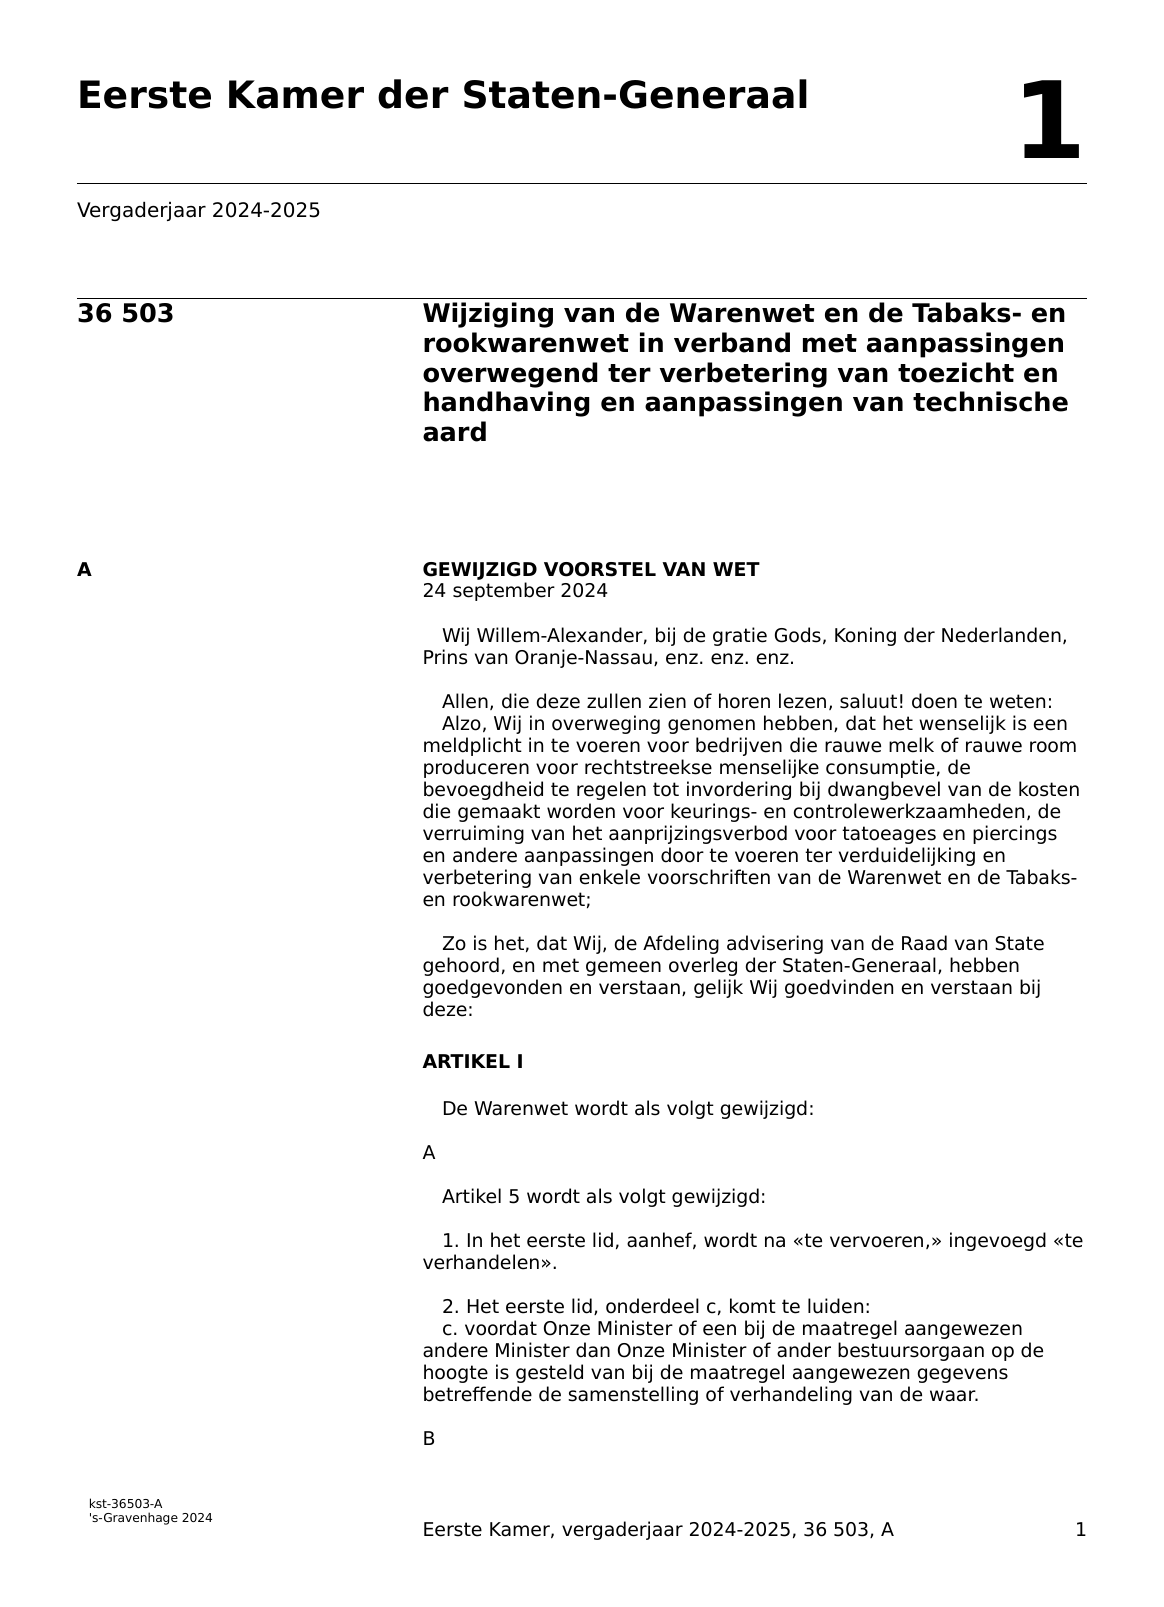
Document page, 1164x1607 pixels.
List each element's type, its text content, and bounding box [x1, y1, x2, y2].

text 1. In het eerste lid, aanhef, wordt na «te vervoeren,» ingevoegd «te verhandelen». [422, 1230, 1087, 1274]
text B [422, 1428, 1087, 1450]
subtitle A GEWIJZIGD VOORSTEL VAN WET [77, 558, 1087, 580]
text 2. Het eerste lid, onderdeel c, komt te luiden: [422, 1296, 1087, 1318]
text De Warenwet wordt als volgt gewijzigd: [422, 1098, 1087, 1119]
table_header 1 [886, 59, 1087, 183]
text Wij Willem-Alexander, bij de gratie Gods, Koning der Nederlanden, Prins van Oranje-Nassau, enz. enz. enz. [422, 624, 1087, 668]
subtitle ARTIKEL I [422, 1051, 1087, 1073]
text Zo is het, dat Wij, de Afdeling advisering van de Raad van State gehoord, en met gemeen overleg der Staten-Generaal, hebben goedgevonden en verstaan, gelijk Wij goedvinden en verstaan bij deze: [422, 933, 1087, 1021]
text c. voordat Onze Minister of een bij de maatregel aangewezen andere Minister dan Onze Minister of ander bestuursorgaan op de hoogte is gesteld van bij de maatregel aangewezen gegevens betreffende de samenstelling of verhandeling van de waar. [422, 1318, 1087, 1406]
text Allen, die deze zullen zien of horen lezen, saluut! doen te weten: [422, 691, 1087, 713]
table_header Eerste Kamer der Staten-Generaal [77, 59, 886, 183]
text A [422, 1142, 1087, 1164]
text 's-Gravenhage 2024 [88, 1511, 323, 1525]
text kst-36503-A [88, 1497, 323, 1511]
text 24 september 2024 [422, 580, 1087, 602]
table_cell Vergaderjaar 2024-2025 [77, 184, 1087, 298]
text Artikel 5 wordt als volgt gewijzigd: [422, 1186, 1087, 1208]
subtitle 36 503 Wijziging van de Warenwet en de Tabaks- en rookwarenwet in verband met aanpassingen overwegend ter verbetering van toezicht en handhaving en aanpassingen van technische aard [77, 299, 1087, 447]
text Alzo, Wij in overweging genomen hebben, dat het wenselijk is een meldplicht in te voeren voor bedrijven die rauwe melk of rauwe room produceren voor rechtstreekse menselijke consumptie, de bevoegdheid te regelen tot invordering bij dwangbevel van de kosten die gemaakt worden voor keurings- en controlewerkzaamheden, de verruiming van het aanprijzingsverbod voor tatoeages en piercings en andere aanpassingen door te voeren ter verduidelijking en verbetering van enkele voorschriften van de Warenwet en de Tabaks- en rookwarenwet; [422, 713, 1087, 911]
